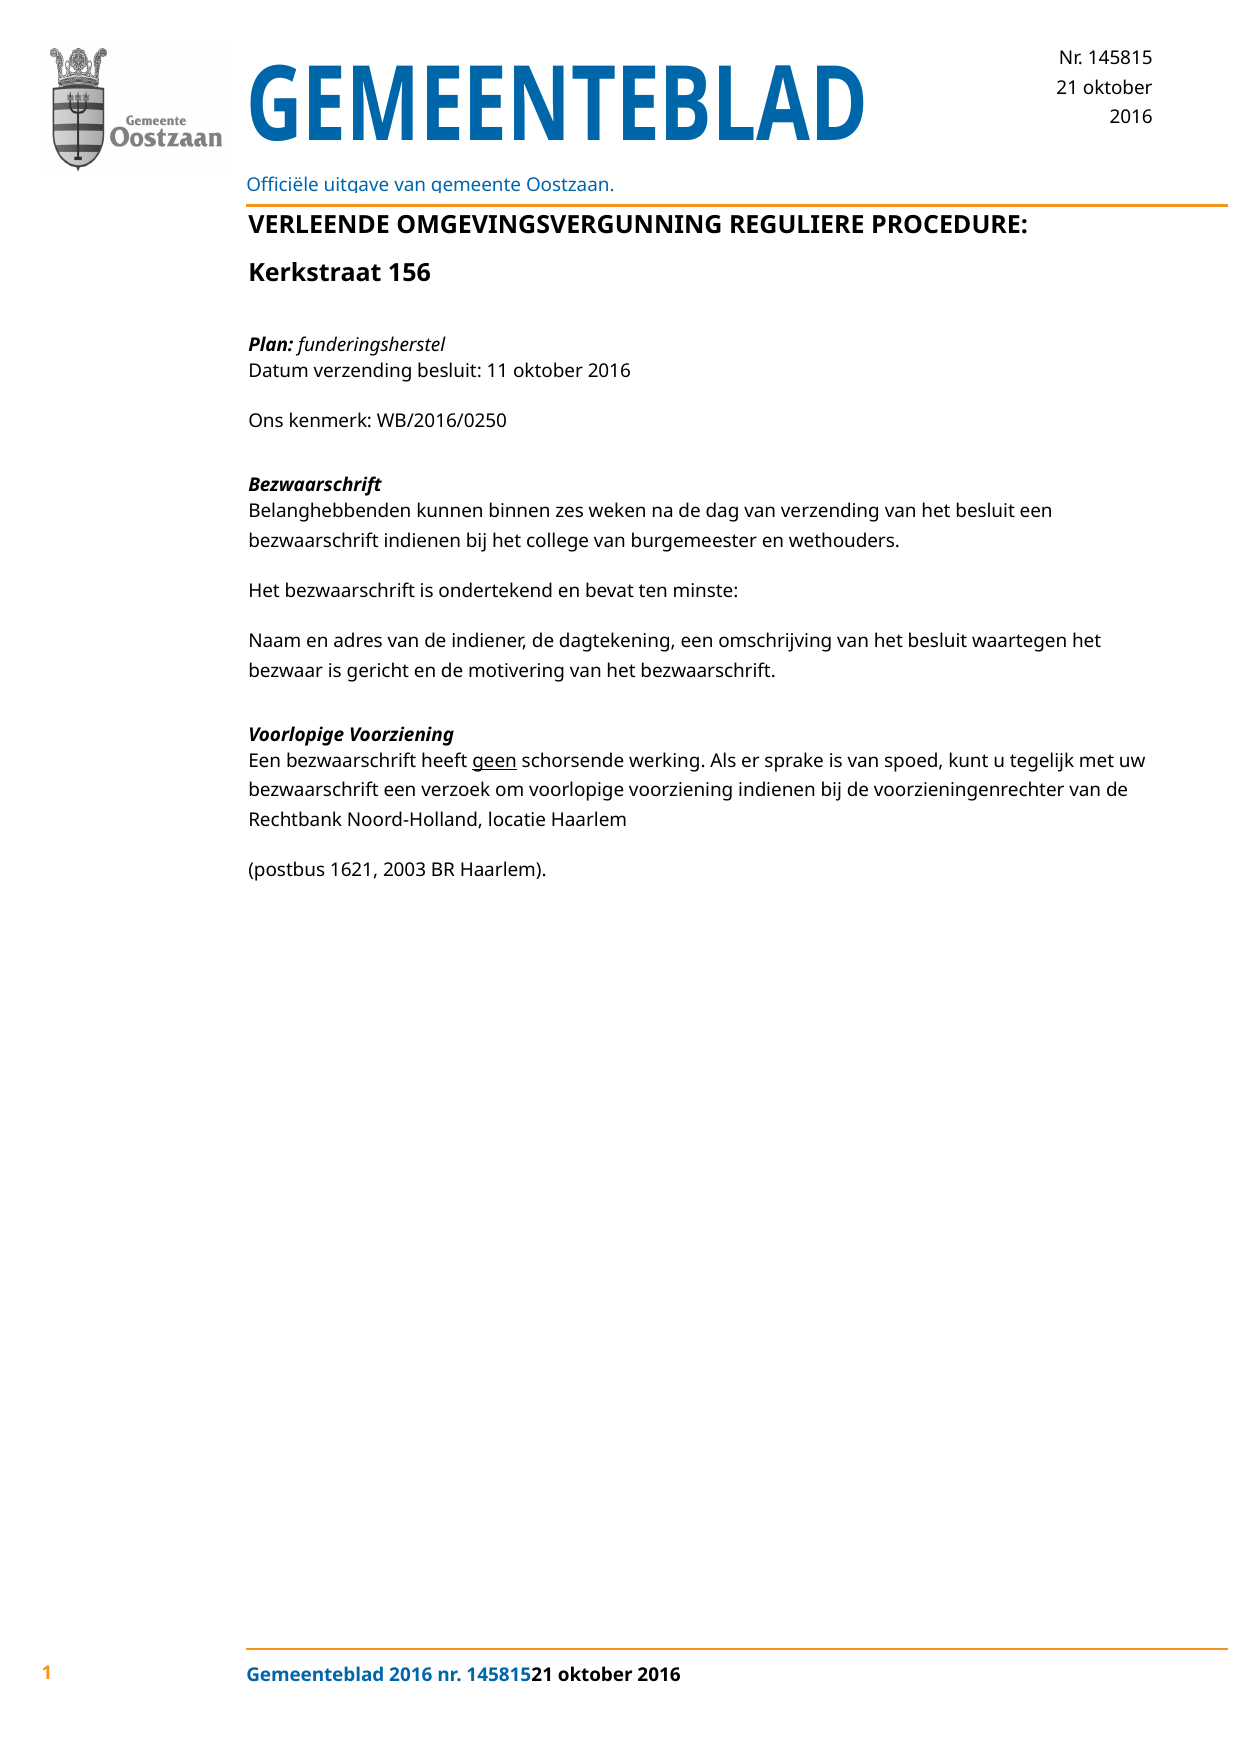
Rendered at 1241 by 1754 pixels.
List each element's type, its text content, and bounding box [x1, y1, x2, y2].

text VERLEENDE OMGEVINGSVERGUNNING REGULIERE PROCEDURE: Kerkstraat 156 [248, 207, 1152, 288]
text Datum verzending besluit: 11 oktober 2016 [248, 357, 1152, 383]
picture [41, 47, 231, 172]
text Bezwaarschrift [248, 472, 1152, 497]
text (postbus 1621, 2003 BR Haarlem). [248, 857, 1152, 882]
text Voorlopige Voorziening [248, 721, 1152, 747]
text Ons kenmerk: WB/2016/0250 [248, 408, 1152, 433]
text Naam en adres van de indiener, de dagtekening, een omschrijving van het besluit waartegen het bezwaar is gericht en de motivering van het bezwaarschrift. [248, 628, 1152, 683]
text Belanghebbenden kunnen binnen zes weken na de dag van verzending van het besluit een bezwaarschrift indienen bij het college van burgemeester en wethouders. [248, 497, 1152, 553]
text Het bezwaarschrift is ondertekend en bevat ten minste: [248, 577, 1152, 603]
text Een bezwaarschrift heeft geen schorsende werking. Als er sprake is van spoed, kunt u tegelijk met uw bezwaarschrift een verzoek om voorlopige voorziening indienen bij de voorzieningenrechter van de Rechtbank Noord-Holland, locatie Haarlem [248, 747, 1152, 832]
text Plan: funderingsherstel [248, 331, 1152, 357]
